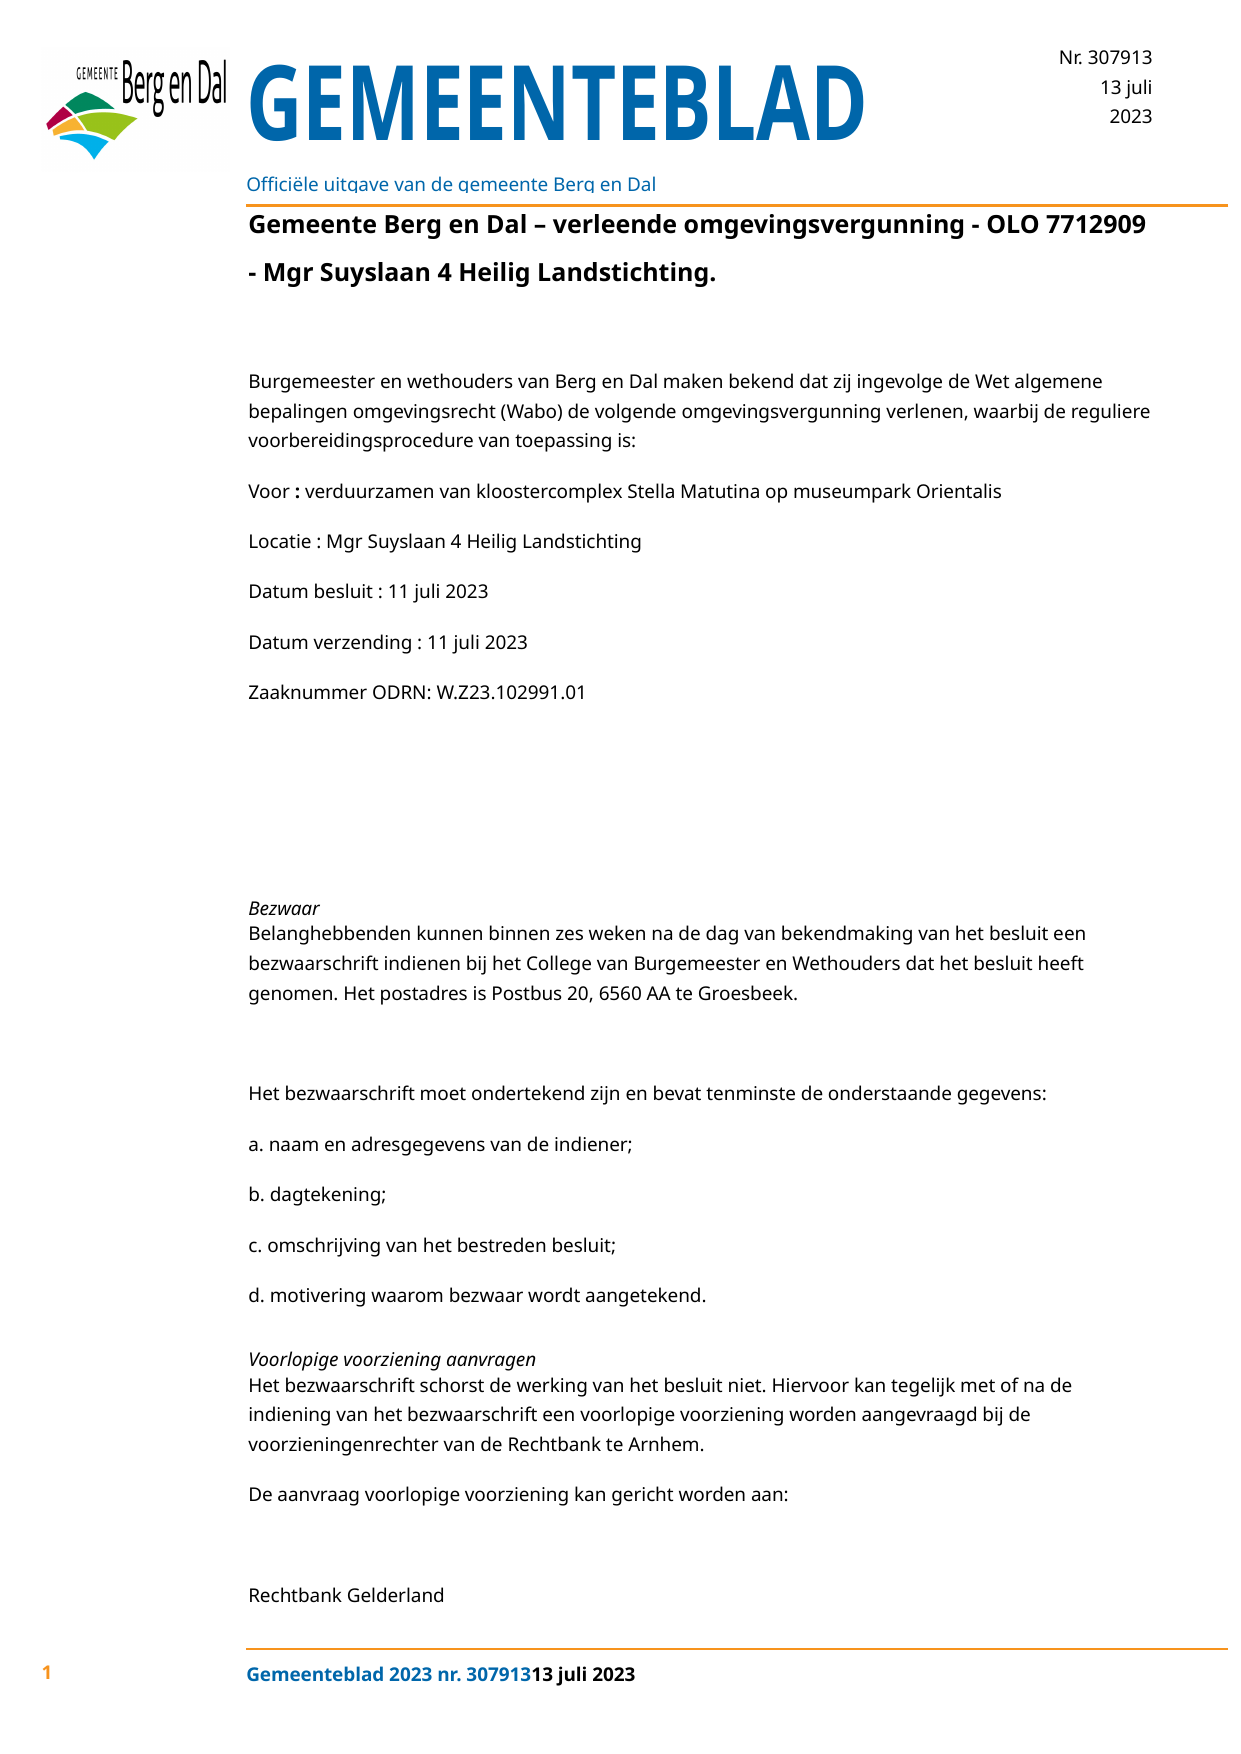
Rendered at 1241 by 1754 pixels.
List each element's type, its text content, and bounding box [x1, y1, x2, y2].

text a. naam en adresgegevens van de indiener; [248, 1131, 1152, 1157]
text Zaaknummer ODRN: W.Z23.102991.01 [248, 679, 1152, 705]
text b. dagtekening; [248, 1181, 1152, 1207]
text Datum besluit : 11 juli 2023 [248, 579, 1152, 604]
text Het bezwaarschrift schorst de werking van het besluit niet. Hiervoor kan tegelijk met of na de indiening van het bezwaarschrift een voorlopige voorziening worden aangevraagd bij de voorzieningenrechter van de Rechtbank te Arnhem. [248, 1372, 1152, 1457]
text Belanghebbenden kunnen binnen zes weken na de dag van bekendmaking van het besluit een bezwaarschrift indienen bij het College van Burgemeester en Wethouders dat het besluit heeft genomen. Het postadres is Postbus 20, 6560 AA te Groesbeek. [248, 921, 1152, 1005]
text Datum verzending : 11 juli 2023 [248, 629, 1152, 655]
text Voor : verduurzamen van kloostercomplex Stella Matutina op museumpark Orientalis [248, 478, 1152, 504]
text Rechtbank Gelderland [248, 1582, 1152, 1608]
text Burgemeester en wethouders van Berg en Dal maken bekend dat zij ingevolge de Wet algemene bepalingen omgevingsrecht (Wabo) de volgende omgevingsvergunning verlenen, waarbij de reguliere voorbereidingsprocedure van toepassing is: [248, 368, 1152, 453]
text Locatie : Mgr Suyslaan 4 Heilig Landstichting [248, 528, 1152, 554]
text De aanvraag voorlopige voorziening kan gericht worden aan: [248, 1481, 1152, 1507]
picture [41, 47, 231, 172]
text Voorlopige voorziening aanvragen [248, 1346, 1152, 1372]
text Gemeente Berg en Dal – verleende omgevingsvergunning - OLO 7712909 - Mgr Suyslaan 4 Heilig Landstichting. [248, 207, 1152, 288]
text Het bezwaarschrift moet ondertekend zijn en bevat tenminste de onderstaande gegevens: [248, 1081, 1152, 1106]
text Bezwaar [248, 895, 1152, 921]
text c. omschrijving van het bestreden besluit; [248, 1232, 1152, 1257]
text d. motivering waarom bezwaar wordt aangetekend. [248, 1282, 1152, 1308]
